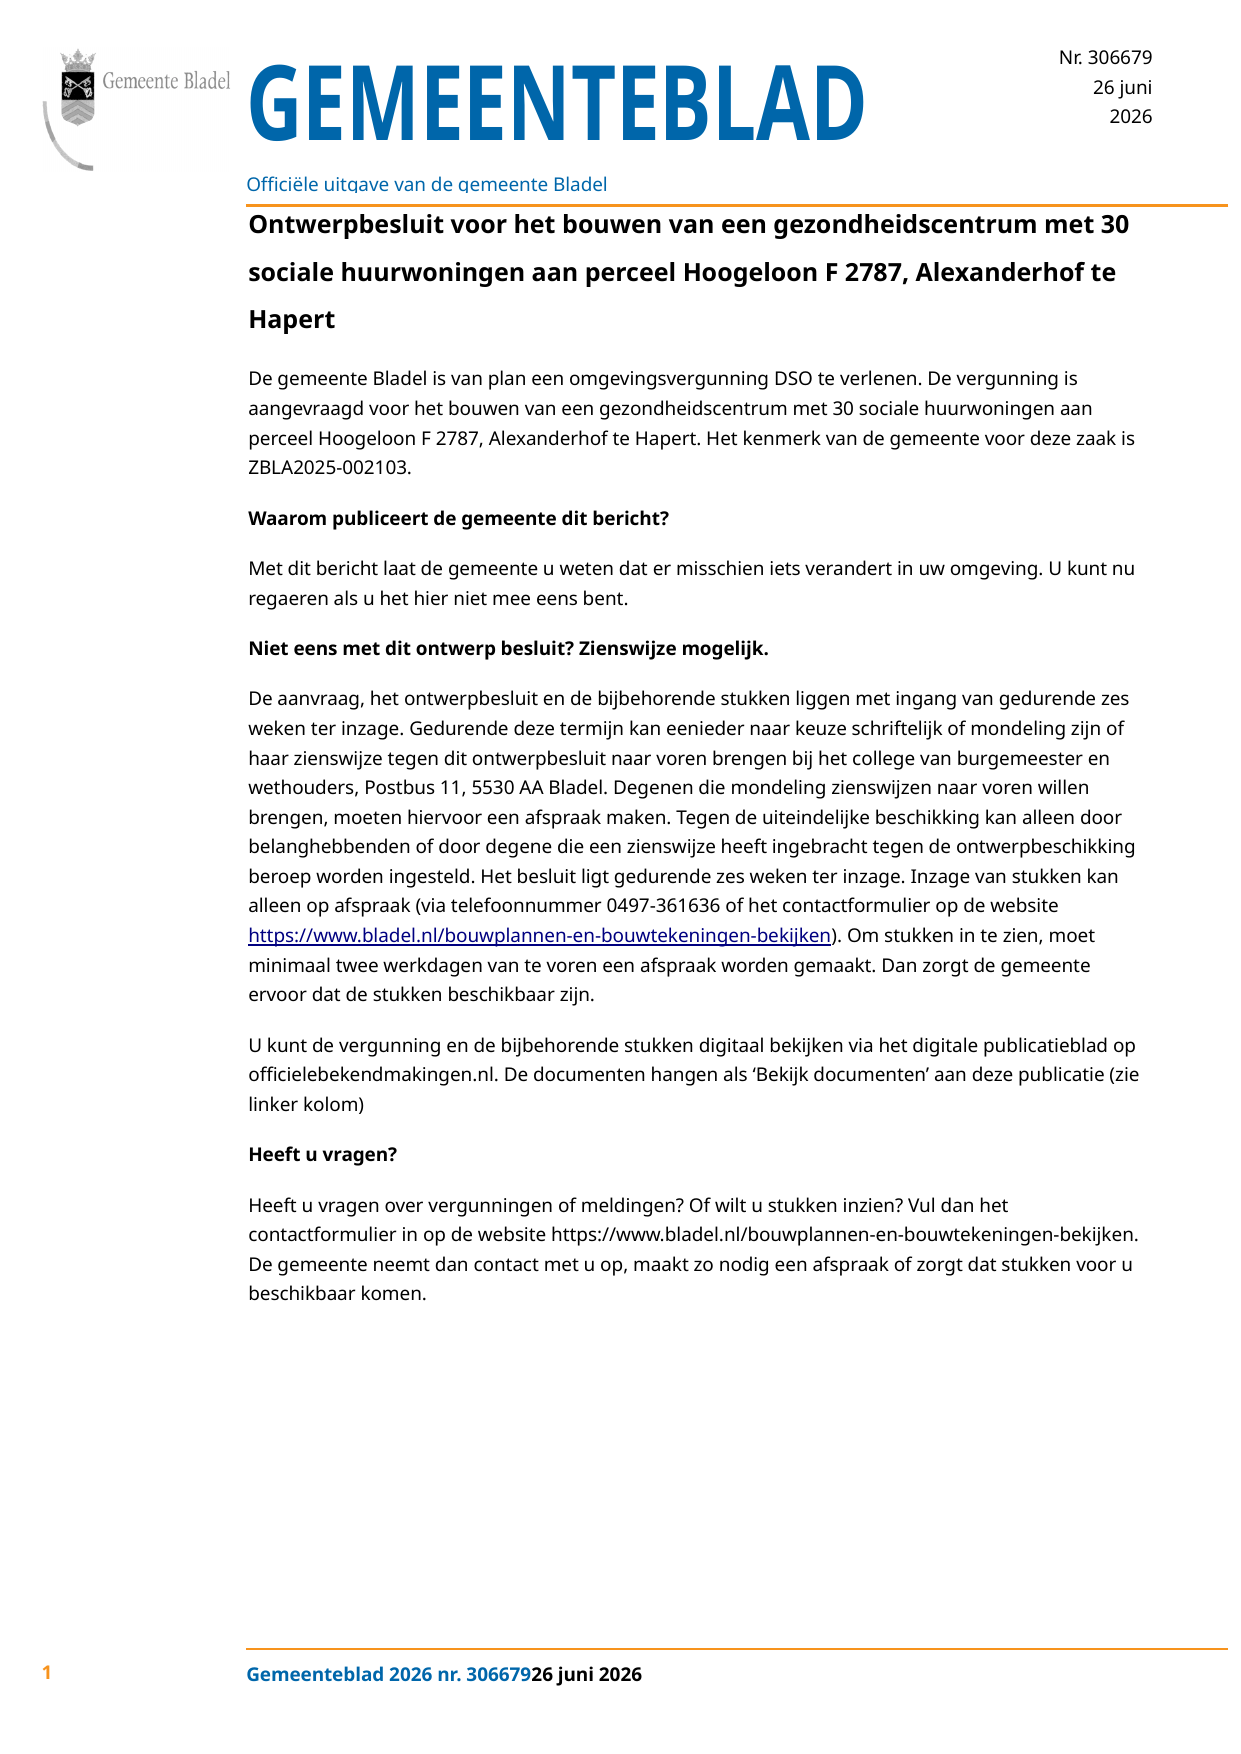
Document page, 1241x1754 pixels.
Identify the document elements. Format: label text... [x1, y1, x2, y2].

text Waarom publiceert de gemeente dit bericht? [248, 505, 1152, 530]
text De aanvraag, het ontwerpbesluit en de bijbehorende stukken liggen met ingang van gedurende zes weken ter inzage. Gedurende deze termijn kan eenieder naar keuze schriftelijk of mondeling zijn of haar zienswijze tegen dit ontwerpbesluit naar voren brengen bij het college van burgemeester en wethouders, Postbus 11, 5530 AA Bladel. Degenen die mondeling zienswijzen naar voren willen brengen, moeten hiervoor een afspraak maken. Tegen de uiteindelijke beschikking kan alleen door belanghebbenden of door degene die een zienswijze heeft ingebracht tegen de ontwerpbeschikking beroep worden ingesteld. Het besluit ligt gedurende zes weken ter inzage. Inzage van stukken kan alleen op afspraak (via telefoonnummer 0497-361636 of het contactformulier op de website https://www.bladel.nl/bouwplannen-en-bouwtekeningen-bekijken). Om stukken in te zien, moet minimaal twee werkdagen van te voren een afspraak worden gemaakt. Dan zorgt de gemeente ervoor dat de stukken beschikbaar zijn. [248, 686, 1152, 1007]
text De gemeente Bladel is van plan een omgevingsvergunning DSO te verlenen. De vergunning is aangevraagd voor het bouwen van een gezondheidscentrum met 30 sociale huurwoningen aan perceel Hoogeloon F 2787, Alexanderhof te Hapert. Het kenmerk van de gemeente voor deze zaak is ZBLA2025-002103. [248, 366, 1152, 480]
picture [41, 47, 231, 172]
text Ontwerpbesluit voor het bouwen van een gezondheidscentrum met 30 sociale huurwoningen aan perceel Hoogeloon F 2787, Alexanderhof te Hapert [248, 207, 1152, 336]
text Niet eens met dit ontwerp besluit? Zienswijze mogelijk. [248, 635, 1152, 661]
text Met dit bericht laat de gemeente u weten dat er misschien iets verandert in uw omgeving. U kunt nu regaeren als u het hier niet mee eens bent. [248, 555, 1152, 610]
text Heeft u vragen? [248, 1141, 1152, 1167]
text Heeft u vragen over vergunningen of meldingen? Of wilt u stukken inzien? Vul dan het contactformulier in op de website https://www.bladel.nl/bouwplannen-en-bouwtekeningen-bekijken. De gemeente neemt dan contact met u op, maakt zo nodig een afspraak of zorgt dat stukken voor u beschikbaar komen. [248, 1192, 1152, 1306]
text U kunt de vergunning en de bijbehorende stukken digitaal bekijken via het digitale publicatieblad op officielebekendmakingen.nl. De documenten hangen als ‘Bekijk documenten’ aan deze publicatie (zie linker kolom) [248, 1032, 1152, 1117]
